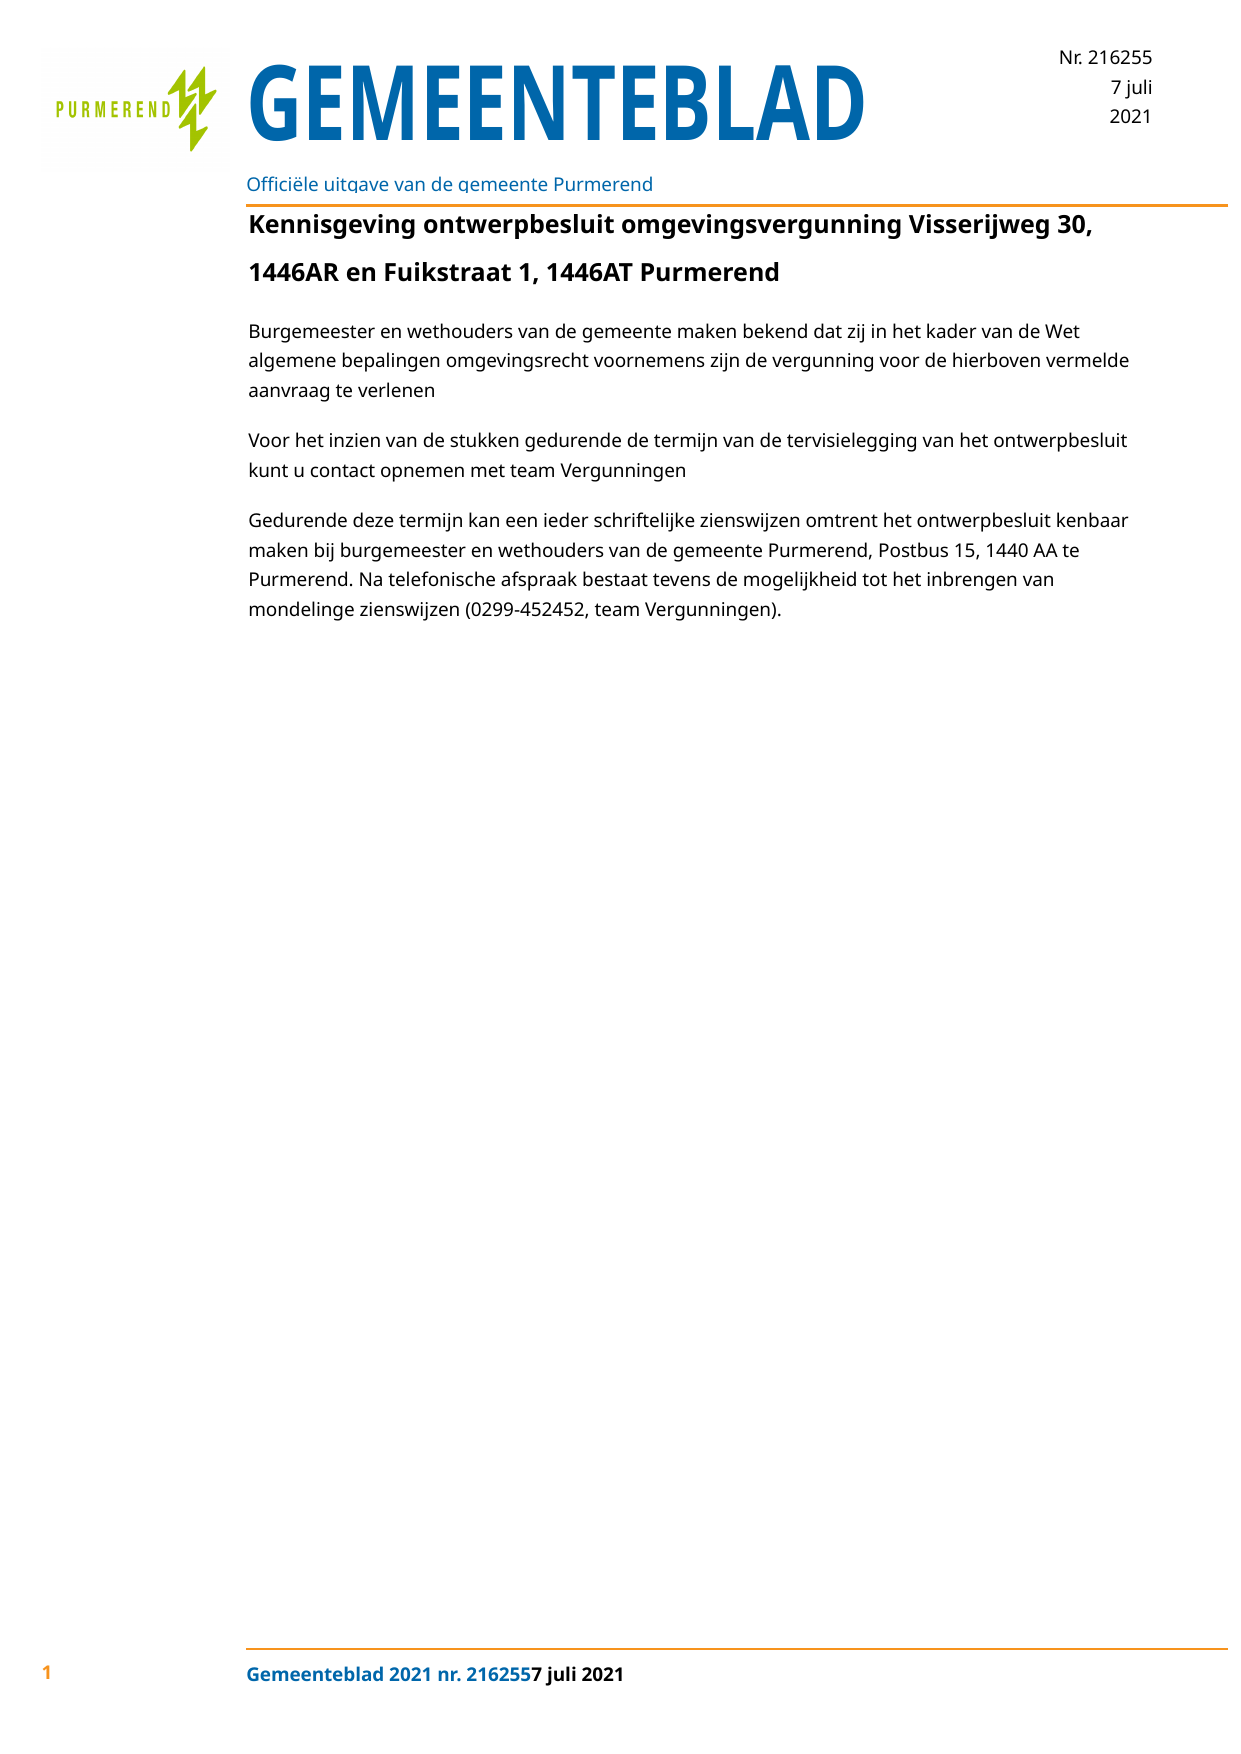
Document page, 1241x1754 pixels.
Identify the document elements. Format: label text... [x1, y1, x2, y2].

text Burgemeester en wethouders van de gemeente maken bekend dat zij in het kader van de Wet algemene bepalingen omgevingsrecht voornemens zijn de vergunning voor de hierboven vermelde aanvraag te verlenen [248, 318, 1152, 403]
text Kennisgeving ontwerpbesluit omgevingsvergunning Visserijweg 30, 1446AR en Fuikstraat 1, 1446AT Purmerend [248, 207, 1152, 288]
picture [41, 47, 231, 172]
text Gedurende deze termijn kan een ieder schriftelijke zienswijzen omtrent het ontwerpbesluit kenbaar maken bij burgemeester en wethouders van de gemeente Purmerend, Postbus 15, 1440 AA te Purmerend. Na telefonische afspraak bestaat tevens de mogelijkheid tot het inbrengen van mondelinge zienswijzen (0299-452452, team Vergunningen). [248, 507, 1152, 622]
text Voor het inzien van de stukken gedurende de termijn van de tervisielegging van het ontwerpbesluit kunt u contact opnemen met team Vergunningen [248, 427, 1152, 483]
